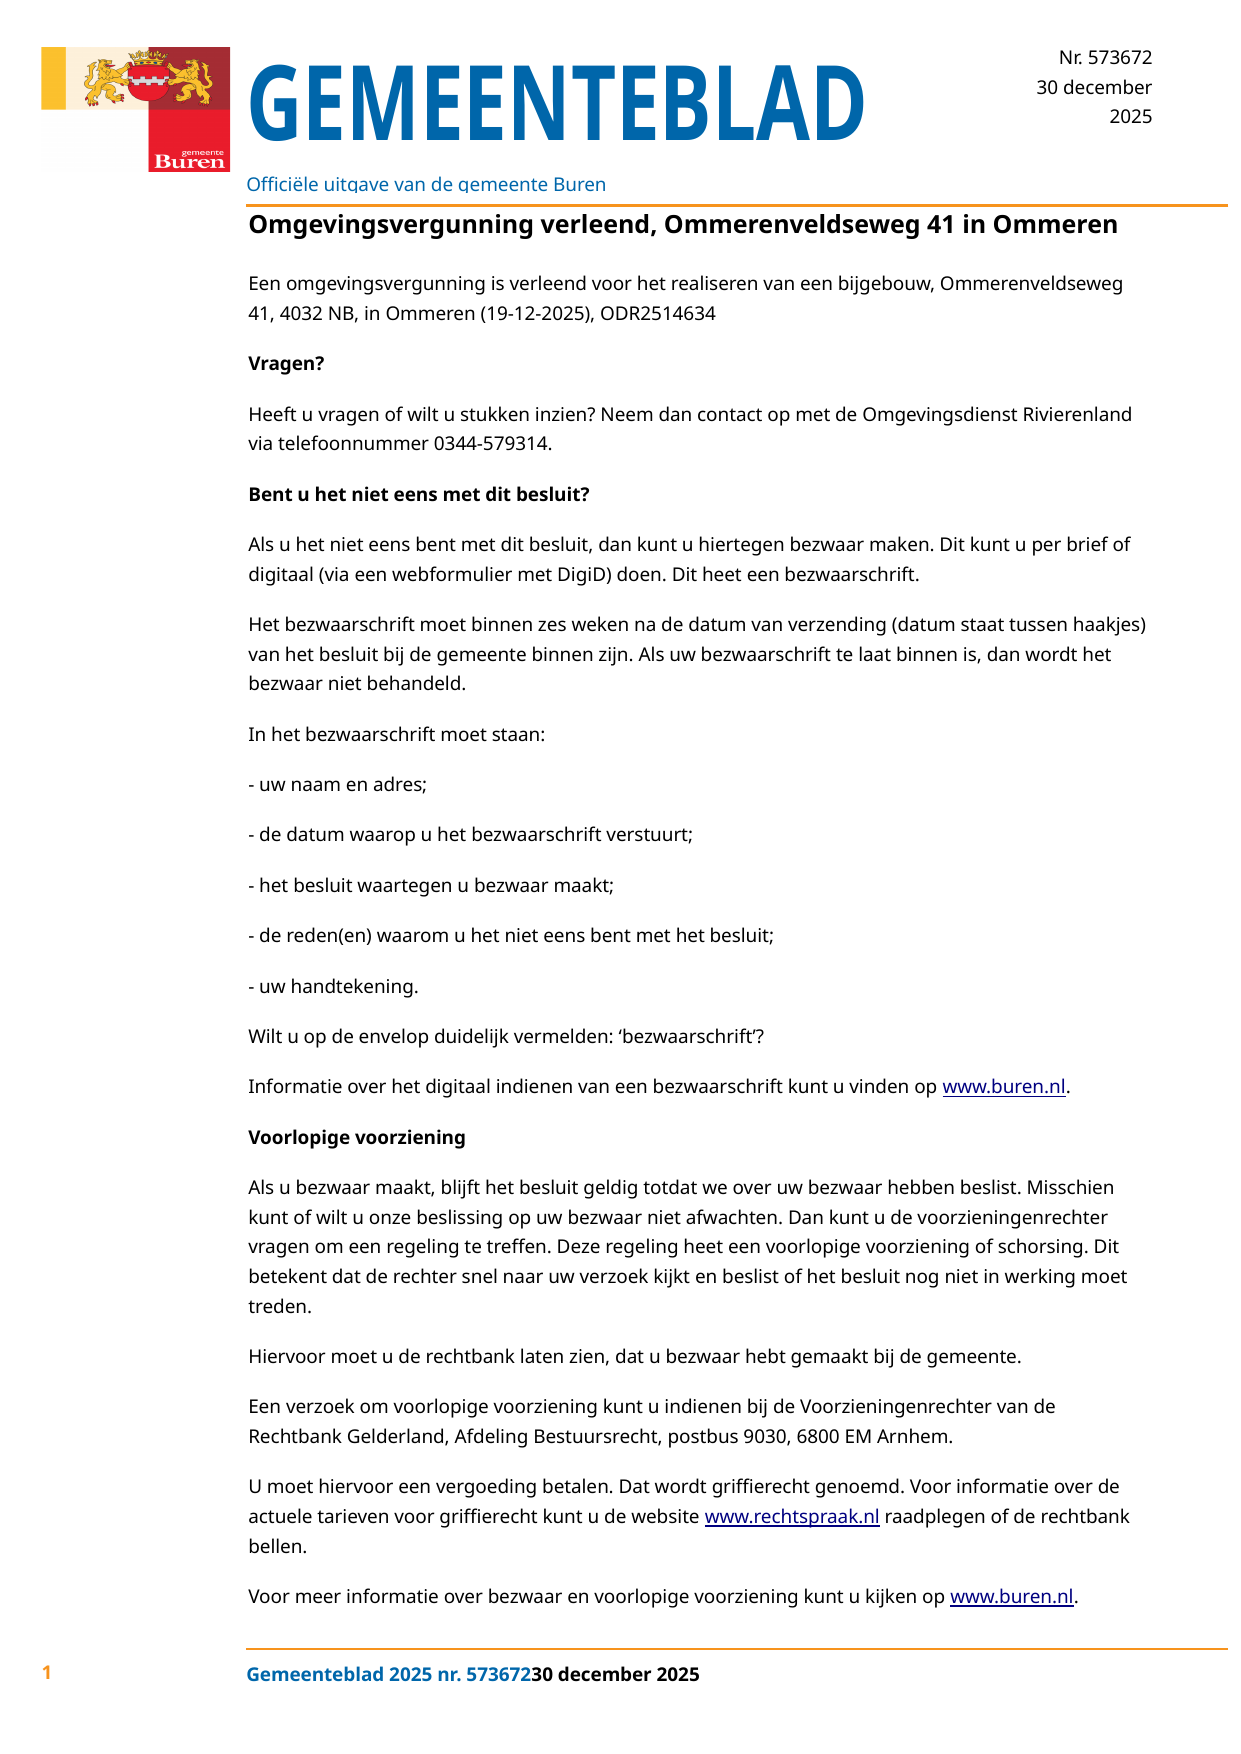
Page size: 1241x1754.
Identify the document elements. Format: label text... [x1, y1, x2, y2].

text In het bezwaarschrift moet staan: [248, 721, 1152, 746]
text - uw handtekening. [248, 973, 1152, 998]
text Hiervoor moet u de rechtbank laten zien, dat u bezwaar hebt gemaakt bij de gemeente. [248, 1343, 1152, 1369]
text - de datum waarop u het bezwaarschrift verstuurt; [248, 822, 1152, 847]
text Bent u het niet eens met dit besluit? [248, 481, 1152, 506]
text Wilt u op de envelop duidelijk vermelden: ‘bezwaarschrift’? [248, 1023, 1152, 1049]
text - het besluit waartegen u bezwaar maakt; [248, 872, 1152, 898]
text Voorlopige voorziening [248, 1124, 1152, 1150]
text Een verzoek om voorlopige voorziening kunt u indienen bij de Voorzieningenrechter van de Rechtbank Gelderland, Afdeling Bestuursrecht, postbus 9030, 6800 EM Arnhem. [248, 1394, 1152, 1449]
text - uw naam en adres; [248, 771, 1152, 797]
text Het bezwaarschrift moet binnen zes weken na de datum van verzending (datum staat tussen haakjes) van het besluit bij de gemeente binnen zijn. Als uw bezwaarschrift te laat binnen is, dan wordt het bezwaar niet behandeld. [248, 611, 1152, 696]
text - de reden(en) waarom u het niet eens bent met het besluit; [248, 922, 1152, 948]
text Informatie over het digitaal indienen van een bezwaarschrift kunt u vinden op www.buren.nl. [248, 1074, 1152, 1099]
text U moet hiervoor een vergoeding betalen. Dat wordt griffierecht genoemd. Voor informatie over de actuele tarieven voor griffierecht kunt u de website www.rechtspraak.nl raadplegen of de rechtbank bellen. [248, 1474, 1152, 1558]
text Als u het niet eens bent met dit besluit, dan kunt u hiertegen bezwaar maken. Dit kunt u per brief of digitaal (via een webformulier met DigiD) doen. Dit heet een bezwaarschrift. [248, 531, 1152, 586]
picture [41, 47, 231, 172]
text Voor meer informatie over bezwaar en voorlopige voorziening kunt u kijken op www.buren.nl. [248, 1583, 1152, 1609]
text Vragen? [248, 350, 1152, 376]
text Omgevingsvergunning verleend, Ommerenveldseweg 41 in Ommeren [248, 207, 1152, 241]
text Als u bezwaar maakt, blijft het besluit geldig totdat we over uw bezwaar hebben beslist. Misschien kunt of wilt u onze beslissing op uw bezwaar niet afwachten. Dan kunt u de voorzieningenrechter vragen om een regeling te treffen. Deze regeling heet een voorlopige voorziening of schorsing. Dit betekent dat de rechter snel naar uw verzoek kijkt en beslist of het besluit nog niet in werking moet treden. [248, 1174, 1152, 1318]
text Een omgevingsvergunning is verleend voor het realiseren van een bijgebouw, Ommerenveldseweg 41, 4032 NB, in Ommeren (19-12-2025), ODR2514634 [248, 270, 1152, 326]
text Heeft u vragen of wilt u stukken inzien? Neem dan contact op met de Omgevingsdienst Rivierenland via telefoonnummer 0344-579314. [248, 401, 1152, 456]
